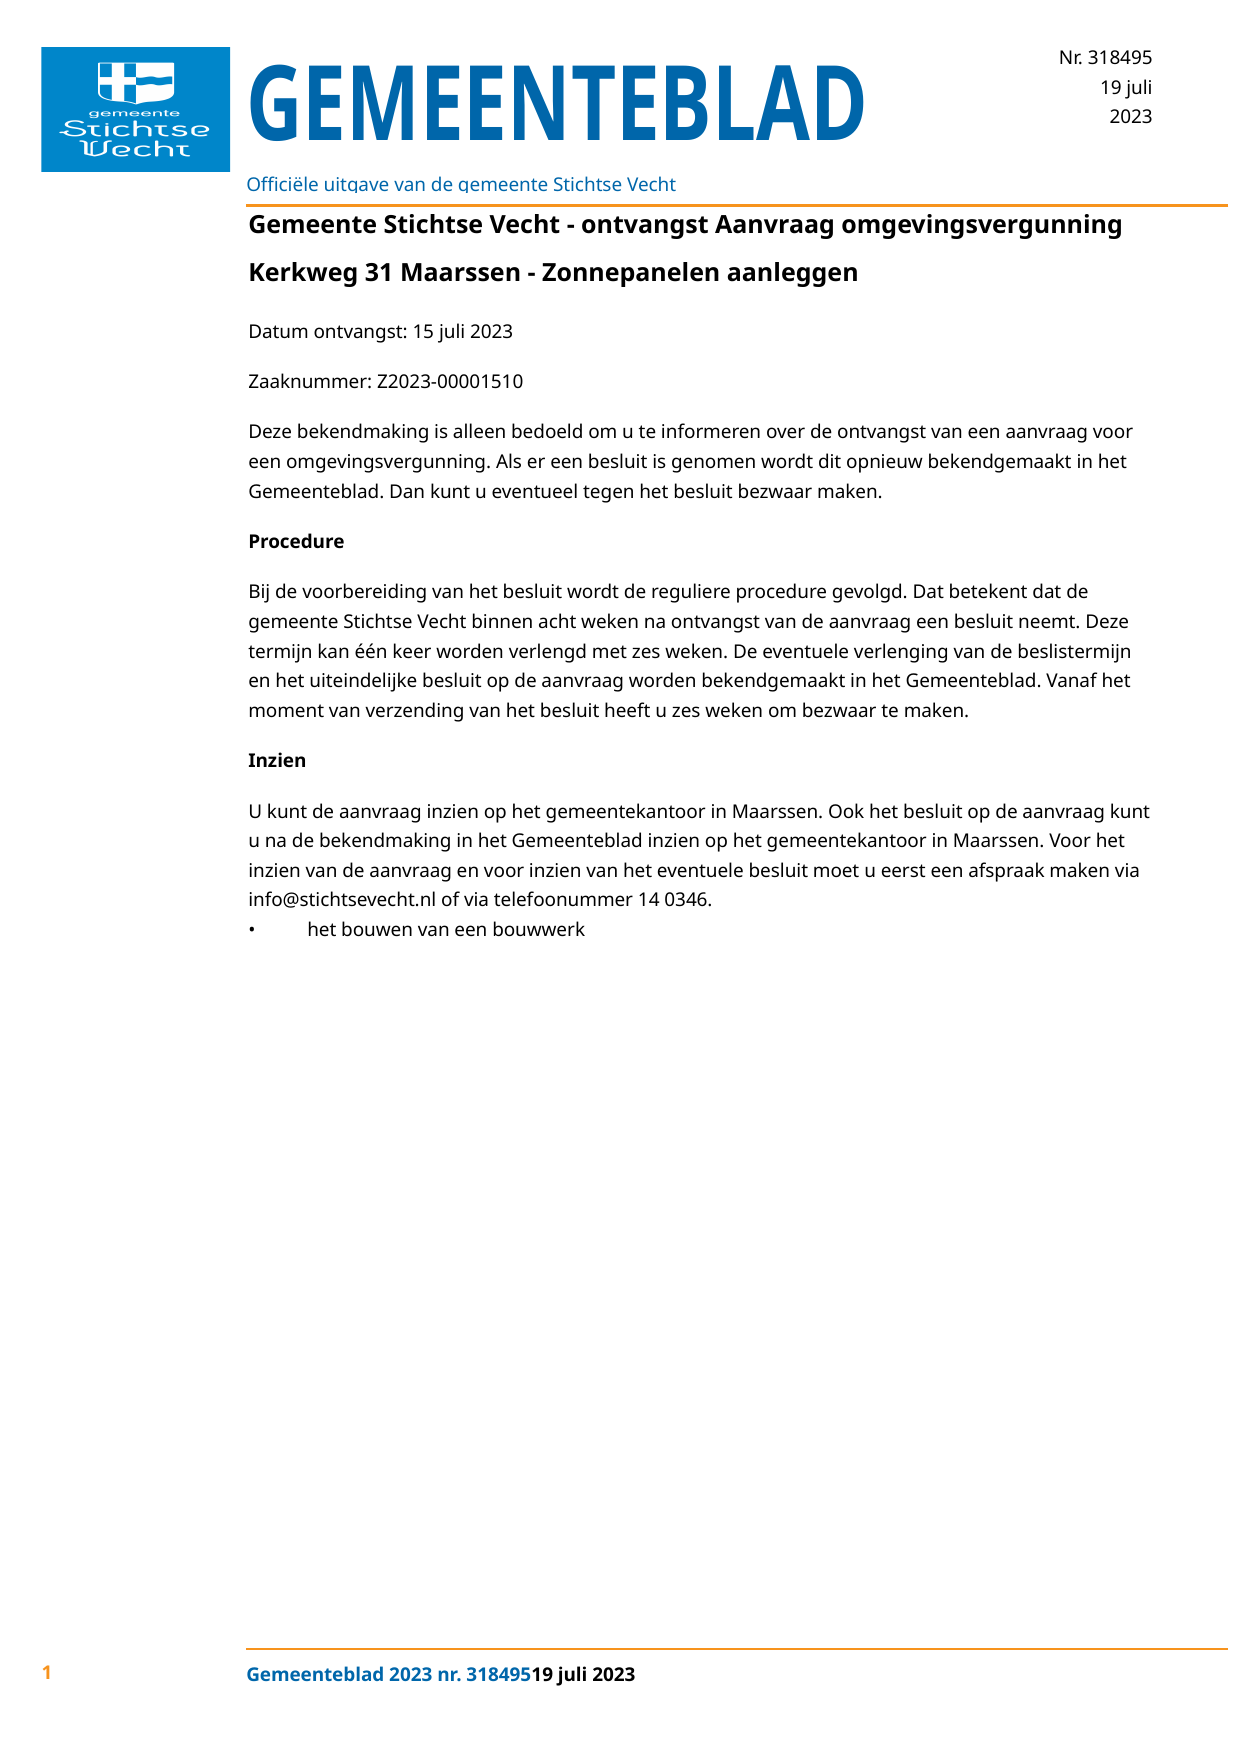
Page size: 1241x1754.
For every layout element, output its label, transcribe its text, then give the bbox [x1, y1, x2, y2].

text Bij de voorbereiding van het besluit wordt de reguliere procedure gevolgd. Dat betekent dat de gemeente Stichtse Vecht binnen acht weken na ontvangst van de aanvraag een besluit neemt. Deze termijn kan één keer worden verlengd met zes weken. De eventuele verlenging van de beslistermijn en het uiteindelijke besluit op de aanvraag worden bekendgemaakt in het Gemeenteblad. Vanaf het moment van verzending van het besluit heeft u zes weken om bezwaar te maken. [248, 579, 1152, 723]
picture [137, 63, 174, 103]
text Inzien [248, 747, 1152, 773]
text Datum ontvangst: 15 juli 2023 [248, 318, 1152, 344]
text Deze bekendmaking is alleen bedoeld om u te informeren over de ontvangst van een aanvraag voor een omgevingsvergunning. Als er een besluit is genomen wordt dit opnieuw bekendgemaakt in het Gemeenteblad. Dan kunt u eventueel tegen het besluit bezwaar maken. [248, 419, 1152, 504]
text Zaaknummer: Z2023-00001510 [248, 368, 1152, 394]
text Procedure [248, 528, 1152, 554]
text U kunt de aanvraag inzien op het gemeentekantoor in Maarssen. Ook het besluit op de aanvraag kunt u na de bekendmaking in het Gemeenteblad inzien op het gemeentekantoor in Maarssen. Voor het inzien van de aanvraag en voor inzien van het eventuele besluit moet u eerst een afspraak maken via info@stichtsevecht.nl of via telefoonummer 14 0346. [248, 798, 1152, 912]
list het bouwen van een bouwwerk [248, 916, 1152, 942]
picture [99, 63, 135, 101]
text Gemeente Stichtse Vecht - ontvangst Aanvraag omgevingsvergunning Kerkweg 31 Maarssen - Zonnepanelen aanleggen [248, 207, 1152, 288]
